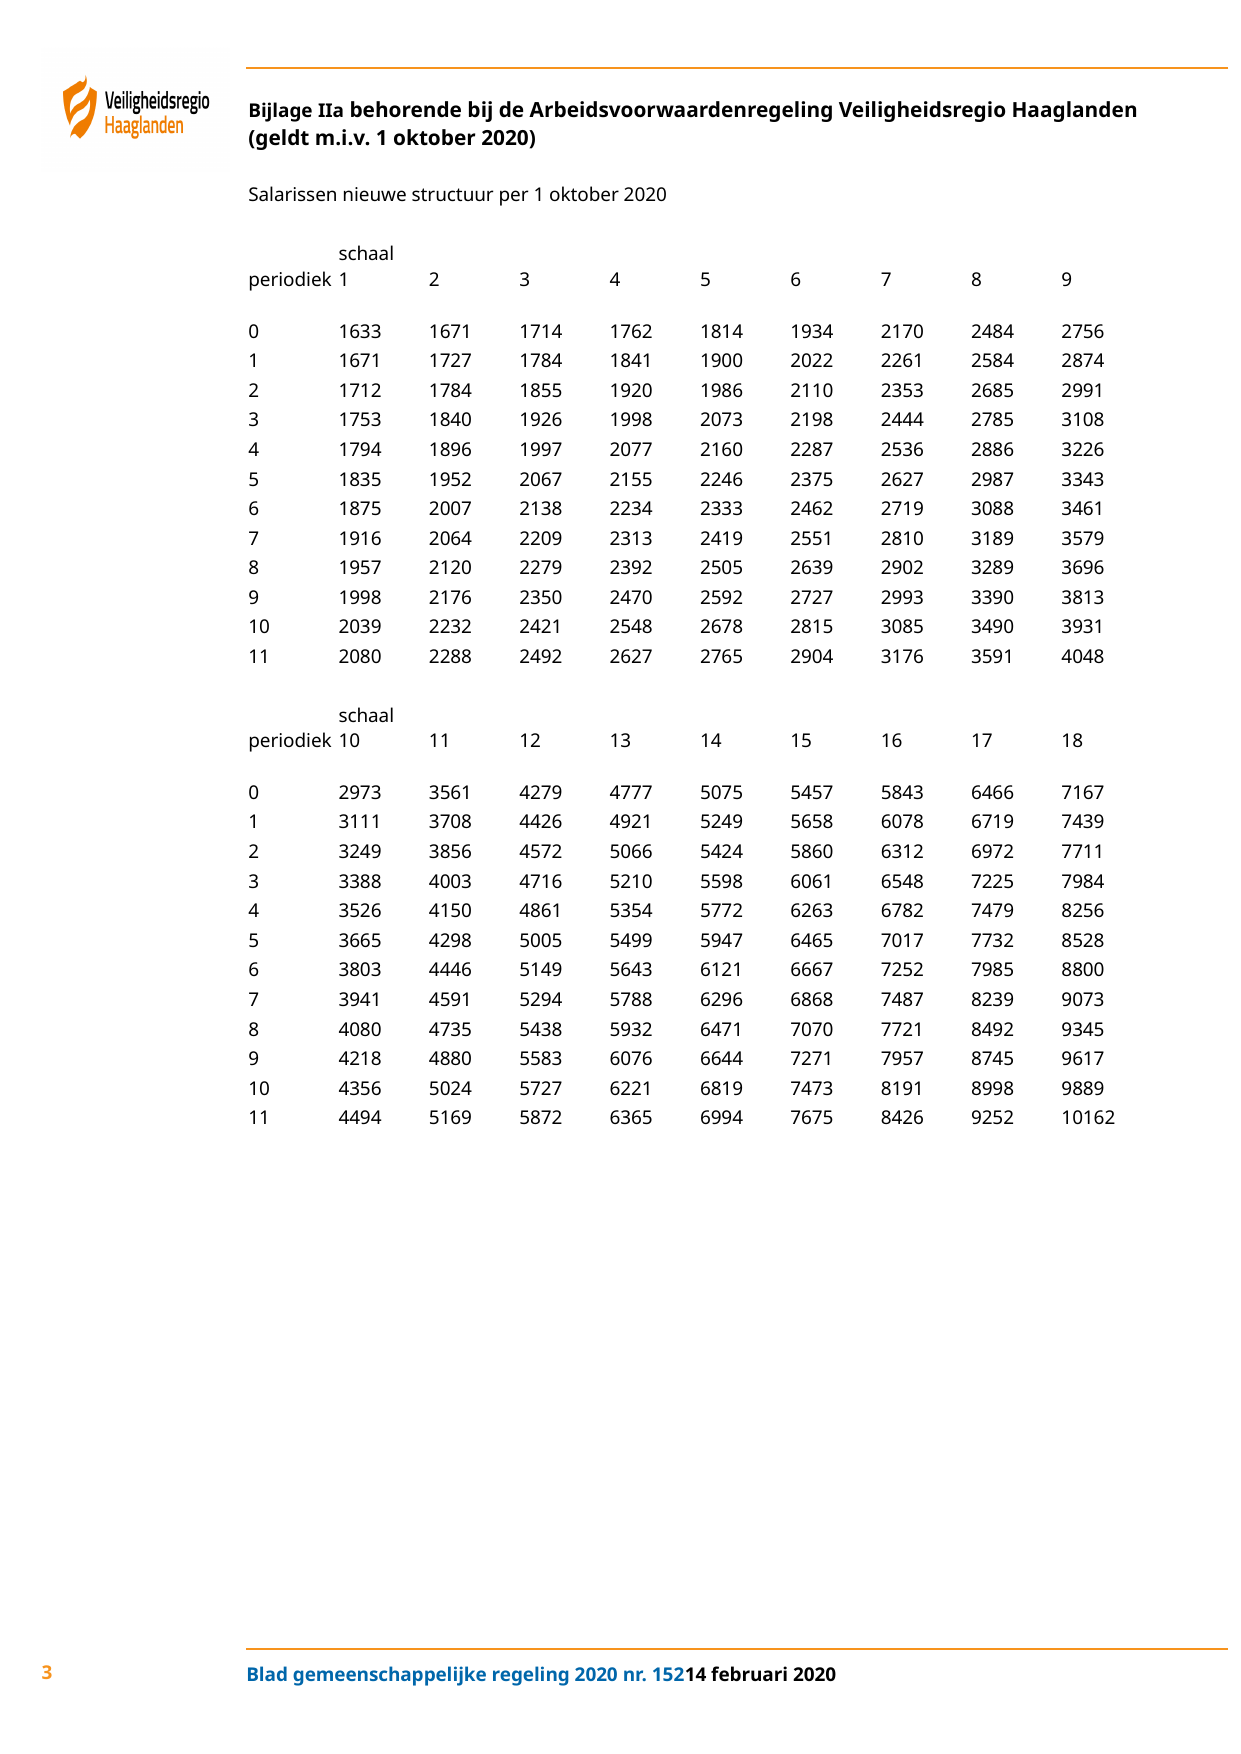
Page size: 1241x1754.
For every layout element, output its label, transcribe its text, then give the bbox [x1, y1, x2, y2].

table_cell 12 [519, 728, 609, 753]
table_cell [1061, 292, 1152, 318]
table_cell [881, 292, 971, 318]
table_cell [248, 292, 338, 318]
table_cell 1671 1727 1784 1840 1896 1952 2007 2064 2120 2176 2232 2288 [429, 318, 519, 669]
table_header [429, 241, 519, 266]
table_cell periodiek [248, 728, 338, 753]
table_cell 14 [700, 728, 790, 753]
table_cell 6 [790, 266, 881, 292]
table_cell [429, 292, 519, 318]
table_cell 4777 4921 5066 5210 5354 5499 5643 5788 5932 6076 6221 6365 [609, 779, 700, 1130]
table_header [519, 702, 609, 728]
table_cell 18 [1061, 728, 1152, 753]
table_cell [700, 753, 790, 779]
table_cell 7 [881, 266, 971, 292]
table_header [609, 241, 700, 266]
table_header [881, 702, 971, 728]
table_cell 2 [429, 266, 519, 292]
table_cell 2484 2584 2685 2785 2886 2987 3088 3189 3289 3390 3490 3591 [971, 318, 1061, 669]
table_cell 2756 2874 2991 3108 3226 3343 3461 3579 3696 3813 3931 4048 [1061, 318, 1152, 669]
table_cell 1814 1900 1986 2073 2160 2246 2333 2419 2505 2592 2678 2765 [700, 318, 790, 669]
table_cell 6466 6719 6972 7225 7479 7732 7985 8239 8492 8745 8998 9252 [971, 779, 1061, 1130]
table_cell [790, 753, 881, 779]
table_cell 13 [609, 728, 700, 753]
table_cell 5 [700, 266, 790, 292]
table_cell 8 [971, 266, 1061, 292]
table_header [609, 702, 700, 728]
table_header [1061, 702, 1152, 728]
table_cell 1934 2022 2110 2198 2287 2375 2462 2551 2639 2727 2815 2904 [790, 318, 881, 669]
table_cell [609, 292, 700, 318]
table_cell 1633 1671 1712 1753 1794 1835 1875 1916 1957 1998 2039 2080 [338, 318, 429, 669]
table_cell [248, 753, 338, 779]
table_header [1061, 241, 1152, 266]
picture [41, 47, 231, 172]
table_cell 5843 6078 6312 6548 6782 7017 7252 7487 7721 7957 8191 8426 [881, 779, 971, 1130]
table_cell 9 [1061, 266, 1152, 292]
table_cell [429, 753, 519, 779]
text Salarissen nieuwe structuur per 1 oktober 2020 [248, 181, 1152, 207]
table_header [248, 241, 338, 266]
table_cell 2973 3111 3249 3388 3526 3665 3803 3941 4080 4218 4356 4494 [338, 779, 429, 1130]
table_cell periodiek [248, 266, 338, 292]
table_cell [790, 292, 881, 318]
table_cell 1 [338, 266, 429, 292]
table_cell [971, 292, 1061, 318]
table_cell 3 [519, 266, 609, 292]
table_cell 4279 4426 4572 4716 4861 5005 5149 5294 5438 5583 5727 5872 [519, 779, 609, 1130]
table_header [519, 241, 609, 266]
table_cell 2170 2261 2353 2444 2536 2627 2719 2810 2902 2993 3085 3176 [881, 318, 971, 669]
table_cell 4 [609, 266, 700, 292]
table_cell 1714 1784 1855 1926 1997 2067 2138 2209 2279 2350 2421 2492 [519, 318, 609, 669]
table_cell 0 1 2 3 4 5 6 7 8 9 10 11 [248, 318, 338, 669]
table_cell [700, 292, 790, 318]
table_cell 1762 1841 1920 1998 2077 2155 2234 2313 2392 2470 2548 2627 [609, 318, 700, 669]
table_header [700, 241, 790, 266]
table_cell 5457 5658 5860 6061 6263 6465 6667 6868 7070 7271 7473 7675 [790, 779, 881, 1130]
table_header [881, 241, 971, 266]
table_header [700, 702, 790, 728]
table_header [971, 241, 1061, 266]
table_header [429, 702, 519, 728]
table_cell [338, 753, 429, 779]
table_header [971, 702, 1061, 728]
table_header [790, 241, 881, 266]
table_cell 7167 7439 7711 7984 8256 8528 8800 9073 9345 9617 9889 10162 [1061, 779, 1152, 1130]
table_cell 15 [790, 728, 881, 753]
table_cell 3561 3708 3856 4003 4150 4298 4446 4591 4735 4880 5024 5169 [429, 779, 519, 1130]
table_cell 5075 5249 5424 5598 5772 5947 6121 6296 6471 6644 6819 6994 [700, 779, 790, 1130]
text Bijlage IIa behorende bij de Arbeidsvoorwaardenregeling Veiligheidsregio Haaglanden (geldt m.i.v. 1 oktober 2020) [248, 95, 1152, 152]
table_cell 10 [338, 728, 429, 753]
table_cell [881, 753, 971, 779]
table_cell [971, 753, 1061, 779]
table_cell 17 [971, 728, 1061, 753]
table_cell [519, 292, 609, 318]
table_header [790, 702, 881, 728]
table_cell 11 [429, 728, 519, 753]
table_header schaal [338, 702, 429, 728]
table_cell 16 [881, 728, 971, 753]
table_cell [1061, 753, 1152, 779]
table_cell 0 1 2 3 4 5 6 7 8 9 10 11 [248, 779, 338, 1130]
table_header [248, 702, 338, 728]
table_cell [519, 753, 609, 779]
table_cell [609, 753, 700, 779]
table_cell [338, 292, 429, 318]
table_header schaal [338, 241, 429, 266]
